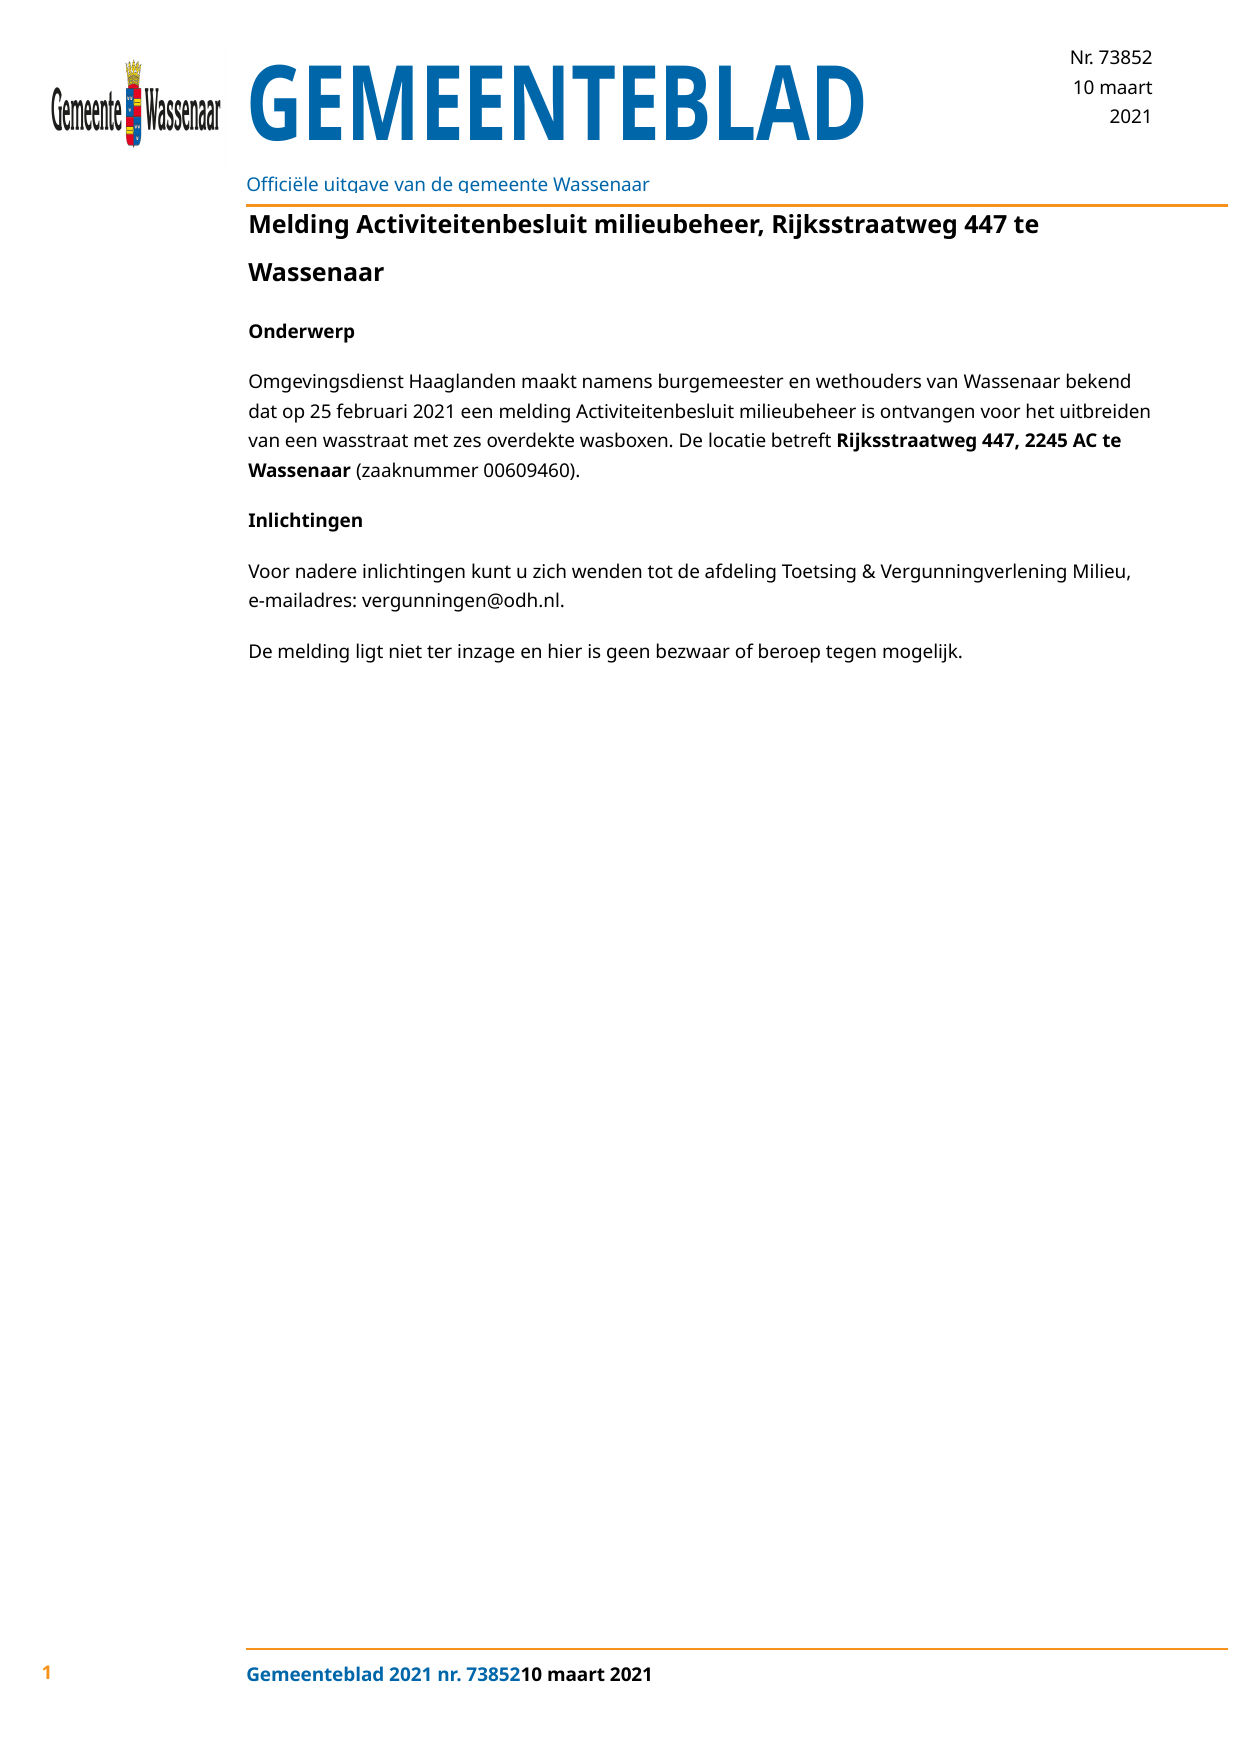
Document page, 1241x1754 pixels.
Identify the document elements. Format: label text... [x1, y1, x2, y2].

text Onderwerp [248, 318, 1152, 344]
text Melding Activiteitenbesluit milieubeheer, Rijksstraatweg 447 te Wassenaar [248, 207, 1152, 288]
text De melding ligt niet ter inzage en hier is geen bezwaar of beroep tegen mogelijk. [248, 638, 1152, 664]
text Voor nadere inlichtingen kunt u zich wenden tot de afdeling Toetsing & Vergunningverlening Milieu, e-mailadres: vergunningen@odh.nl. [248, 558, 1152, 613]
text Omgevingsdienst Haaglanden maakt namens burgemeester en wethouders van Wassenaar bekend dat op 25 februari 2021 een melding Activiteitenbesluit milieubeheer is ontvangen voor het uitbreiden van een wasstraat met zes overdekte wasboxen. De locatie betreft Rijksstraatweg 447, 2245 AC te Wassenaar (zaaknummer 00609460). [248, 368, 1152, 483]
text Inlichtingen [248, 507, 1152, 533]
picture [41, 47, 231, 172]
